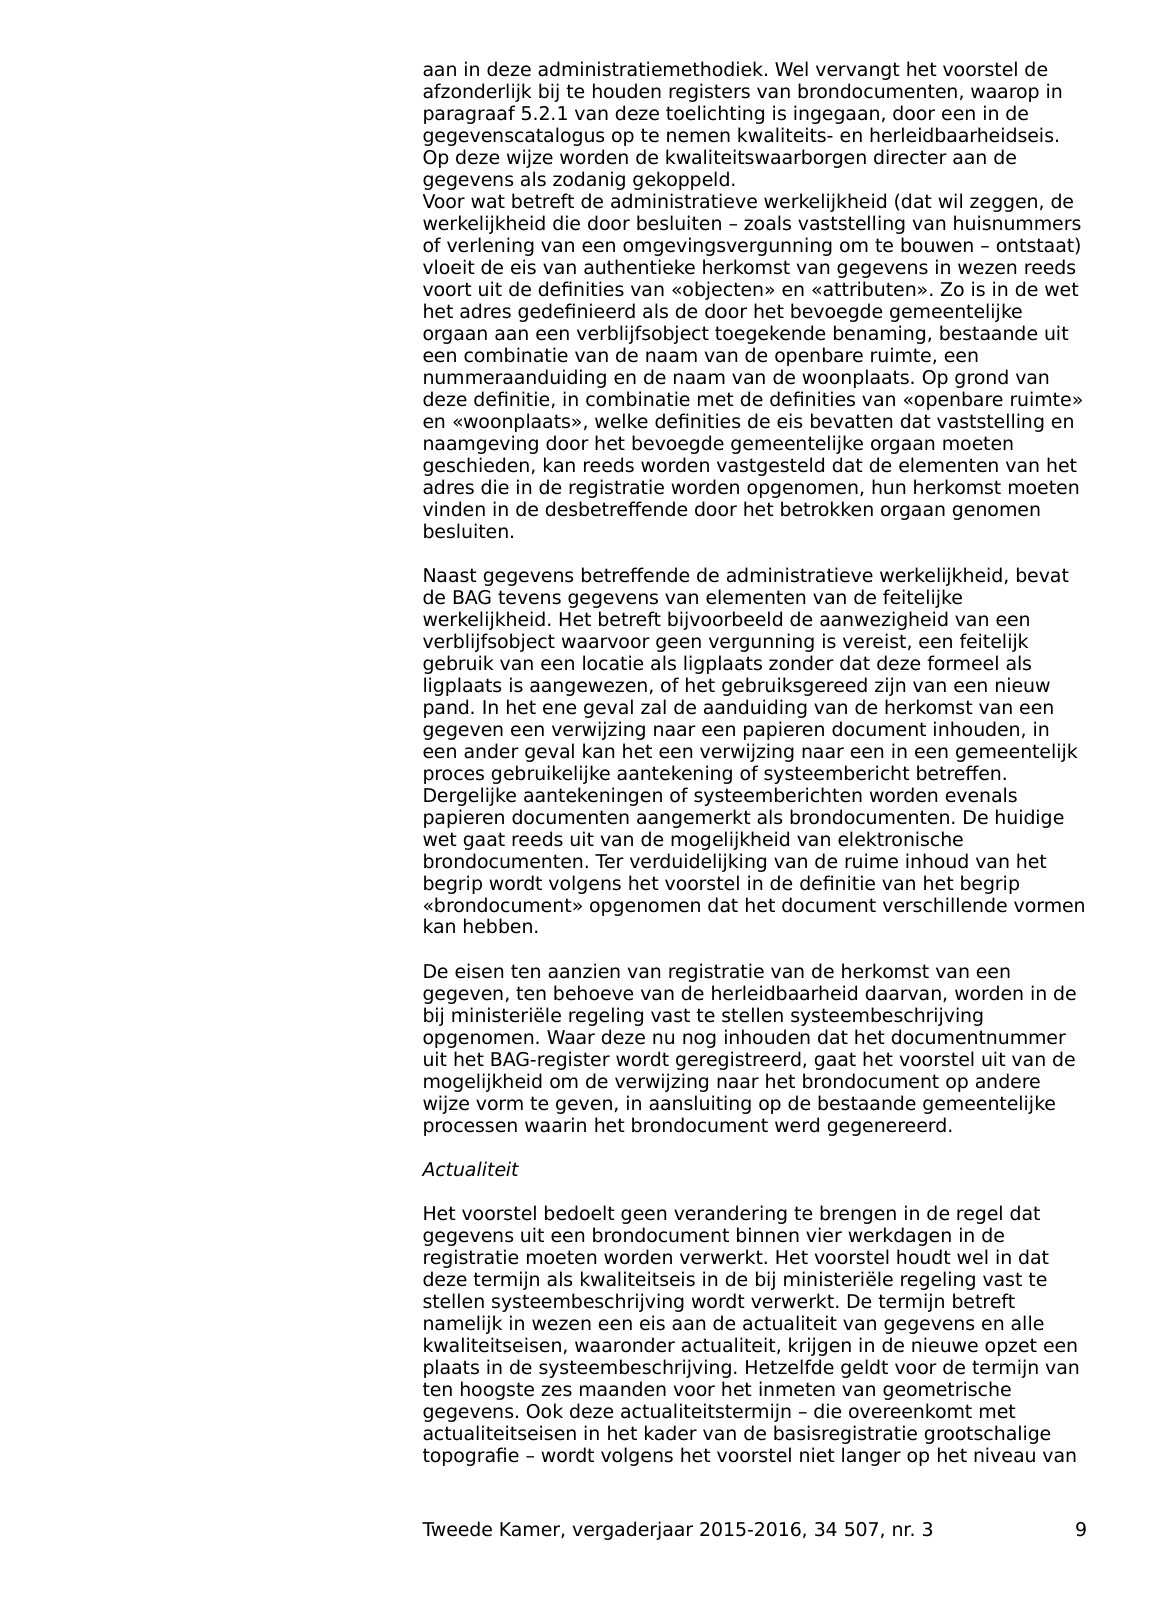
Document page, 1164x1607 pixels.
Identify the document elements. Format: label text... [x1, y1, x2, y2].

subtitle Actualiteit [422, 1159, 1087, 1181]
text Het voorstel bedoelt geen verandering te brengen in de regel dat gegevens uit een brondocument binnen vier werkdagen in de registratie moeten worden verwerkt. Het voorstel houdt wel in dat deze termijn als kwaliteitseis in de bij ministeriële regeling vast te stellen systeembeschrijving wordt verwerkt. De termijn betreft namelijk in wezen een eis aan de actualiteit van gegevens en alle kwaliteitseisen, waaronder actualiteit, krijgen in de nieuwe opzet een plaats in de systeembeschrijving. Hetzelfde geldt voor de termijn van ten hoogste zes maanden voor het inmeten van geometrische gegevens. Ook deze actualiteitstermijn – die overeenkomt met actualiteitseisen in het kader van de basisregistratie grootschalige topografie – wordt volgens het voorstel niet langer op het niveau van [422, 1203, 1087, 1467]
text aan in deze administratiemethodiek. Wel vervangt het voorstel de afzonderlijk bij te houden registers van brondocumenten, waarop in paragraaf 5.2.1 van deze toelichting is ingegaan, door een in de gegevenscatalogus op te nemen kwaliteits- en herleidbaarheidseis. Op deze wijze worden de kwaliteitswaarborgen directer aan de gegevens als zodanig gekoppeld. [422, 59, 1087, 191]
text De eisen ten aanzien van registratie van de herkomst van een gegeven, ten behoeve van de herleidbaarheid daarvan, worden in de bij ministeriële regeling vast te stellen systeembeschrijving opgenomen. Waar deze nu nog inhouden dat het documentnummer uit het BAG-register wordt geregistreerd, gaat het voorstel uit van de mogelijkheid om de verwijzing naar het brondocument op andere wijze vorm te geven, in aansluiting op de bestaande gemeentelijke processen waarin het brondocument werd gegenereerd. [422, 961, 1087, 1136]
text Voor wat betreft de administratieve werkelijkheid (dat wil zeggen, de werkelijkheid die door besluiten – zoals vaststelling van huisnummers of verlening van een omgevingsvergunning om te bouwen – ontstaat) vloeit de eis van authentieke herkomst van gegevens in wezen reeds voort uit de definities van «objecten» en «attributen». Zo is in de wet het adres gedefinieerd als de door het bevoegde gemeentelijke orgaan aan een verblijfsobject toegekende benaming, bestaande uit een combinatie van de naam van de openbare ruimte, een nummeraanduiding en de naam van de woonplaats. Op grond van deze definitie, in combinatie met de definities van «openbare ruimte» en «woonplaats», welke definities de eis bevatten dat vaststelling en naamgeving door het bevoegde gemeentelijke orgaan moeten geschieden, kan reeds worden vastgesteld dat de elementen van het adres die in de registratie worden opgenomen, hun herkomst moeten vinden in de desbetreffende door het betrokken orgaan genomen besluiten. [422, 191, 1087, 543]
text Naast gegevens betreffende de administratieve werkelijkheid, bevat de BAG tevens gegevens van elementen van de feitelijke werkelijkheid. Het betreft bijvoorbeeld de aanwezigheid van een verblijfsobject waarvoor geen vergunning is vereist, een feitelijk gebruik van een locatie als ligplaats zonder dat deze formeel als ligplaats is aangewezen, of het gebruiksgereed zijn van een nieuw pand. In het ene geval zal de aanduiding van de herkomst van een gegeven een verwijzing naar een papieren document inhouden, in een ander geval kan het een verwijzing naar een in een gemeentelijk proces gebruikelijke aantekening of systeembericht betreffen. Dergelijke aantekeningen of systeemberichten worden evenals papieren documenten aangemerkt als brondocumenten. De huidige wet gaat reeds uit van de mogelijkheid van elektronische brondocumenten. Ter verduidelijking van de ruime inhoud van het begrip wordt volgens het voorstel in de definitie van het begrip «brondocument» opgenomen dat het document verschillende vormen kan hebben. [422, 565, 1087, 938]
